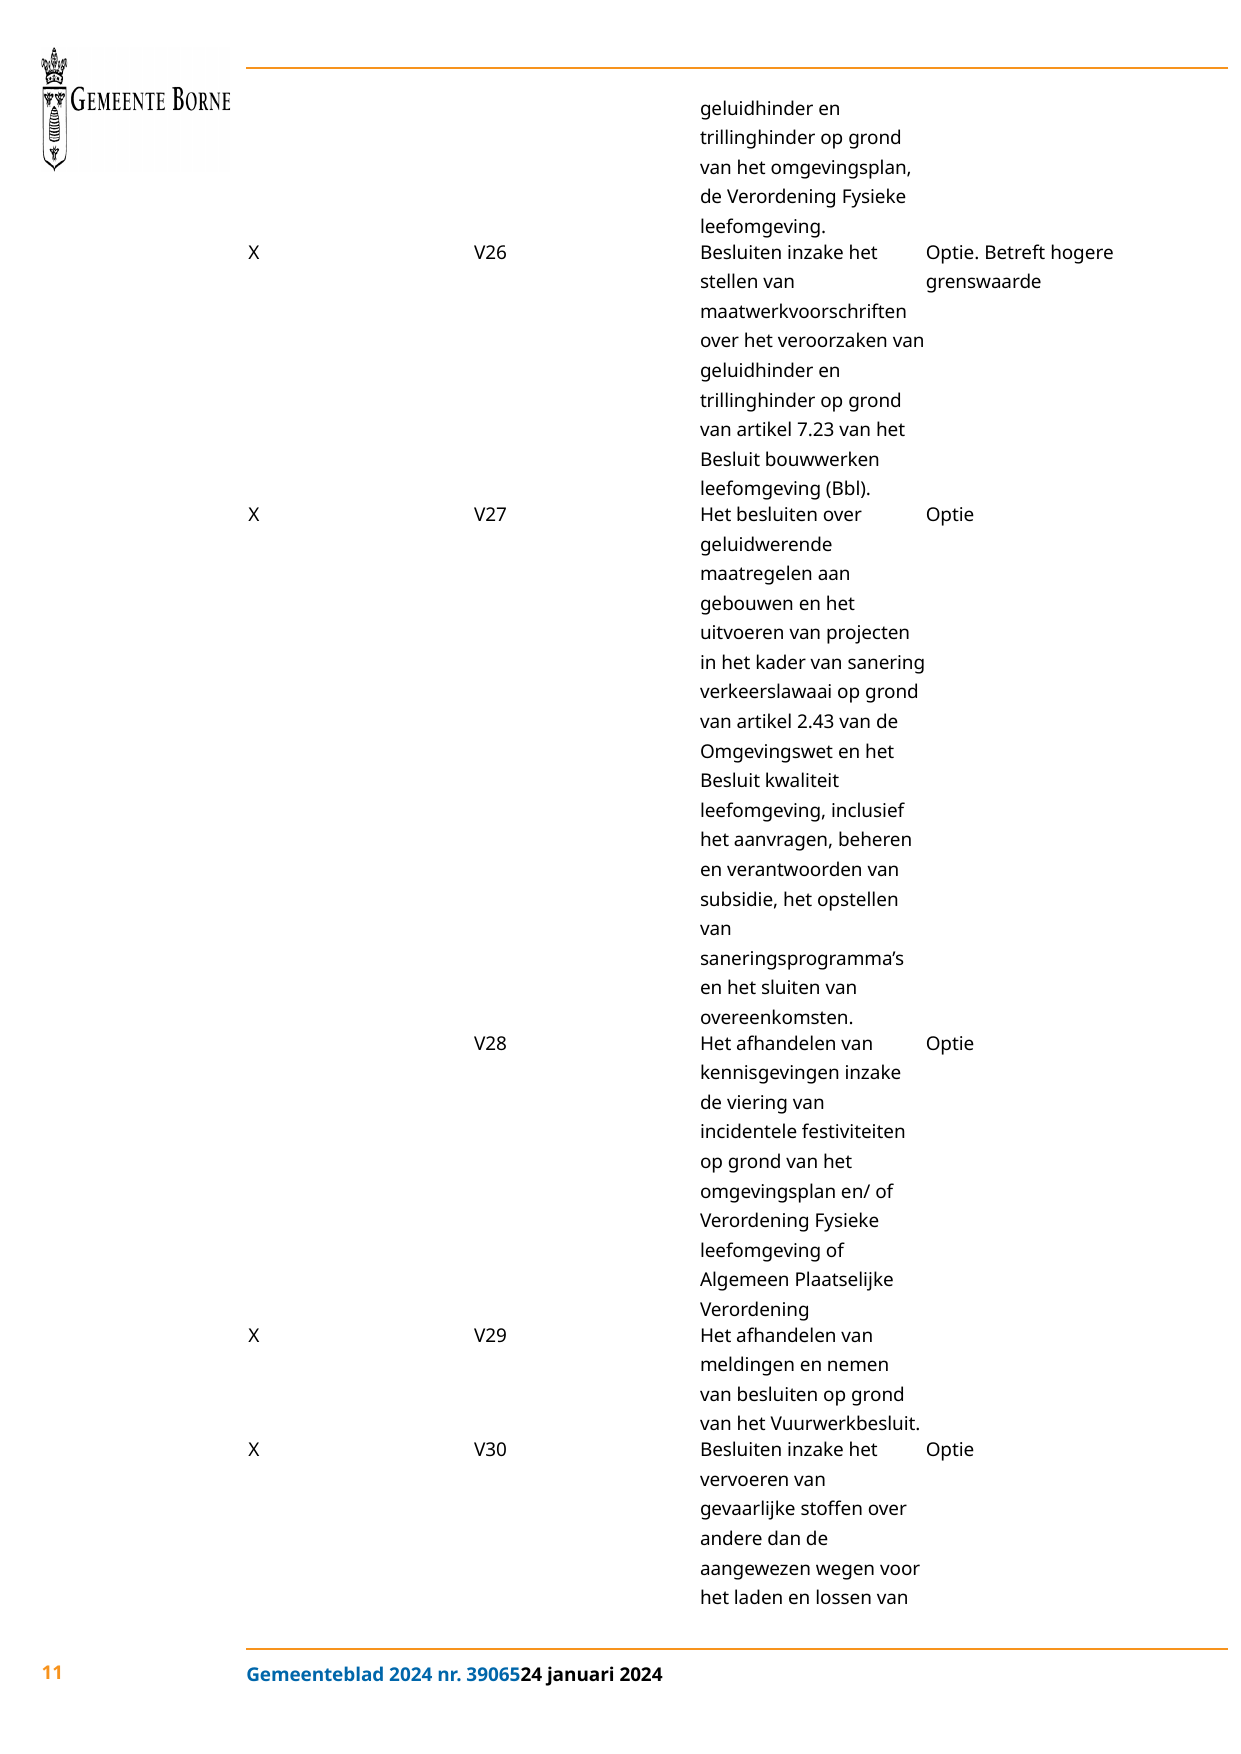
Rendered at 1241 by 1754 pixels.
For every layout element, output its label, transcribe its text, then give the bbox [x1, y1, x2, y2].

table_cell [248, 1030, 474, 1322]
table_cell V26 [474, 239, 700, 501]
table_cell [926, 1322, 1152, 1436]
table_cell X [248, 239, 474, 501]
table_cell [474, 95, 700, 239]
table_cell Optie [926, 1030, 1152, 1322]
table_cell [248, 95, 474, 239]
table_cell V28 [474, 1030, 700, 1322]
table_cell X [248, 1322, 474, 1436]
picture [41, 47, 231, 172]
table_cell X [248, 1436, 474, 1610]
table_cell Besluiten inzake het vervoeren van gevaarlijke stoffen over andere dan de aangewezen wegen voor het laden en lossen van [700, 1436, 926, 1610]
table_cell Het afhandelen van meldingen en nemen van besluiten op grond van het Vuurwerkbesluit. [700, 1322, 926, 1436]
table_cell Optie [926, 501, 1152, 1030]
table_cell [926, 95, 1152, 239]
table_cell Optie. Betreft hogere grenswaarde [926, 239, 1152, 501]
table_cell Het besluiten over geluidwerende maatregelen aan gebouwen en het uitvoeren van projecten in het kader van sanering verkeerslawaai op grond van artikel 2.43 van de Omgevingswet en het Besluit kwaliteit leefomgeving, inclusief het aanvragen, beheren en verantwoorden van subsidie, het opstellen van saneringsprogramma’s en het sluiten van overeenkomsten. [700, 501, 926, 1030]
table_cell V27 [474, 501, 700, 1030]
table_cell Besluiten inzake het stellen van maatwerkvoorschriften over het veroorzaken van geluidhinder en trillinghinder op grond van artikel 7.23 van het Besluit bouwwerken leefomgeving (Bbl). [700, 239, 926, 501]
table_cell X [248, 501, 474, 1030]
table_cell V30 [474, 1436, 700, 1610]
table_cell geluidhinder en trillinghinder op grond van het omgevingsplan, de Verordening Fysieke leefomgeving. [700, 95, 926, 239]
table_cell Het afhandelen van kennisgevingen inzake de viering van incidentele festiviteiten op grond van het omgevingsplan en/ of Verordening Fysieke leefomgeving of Algemeen Plaatselijke Verordening [700, 1030, 926, 1322]
table_cell Optie [926, 1436, 1152, 1610]
table_cell V29 [474, 1322, 700, 1436]
